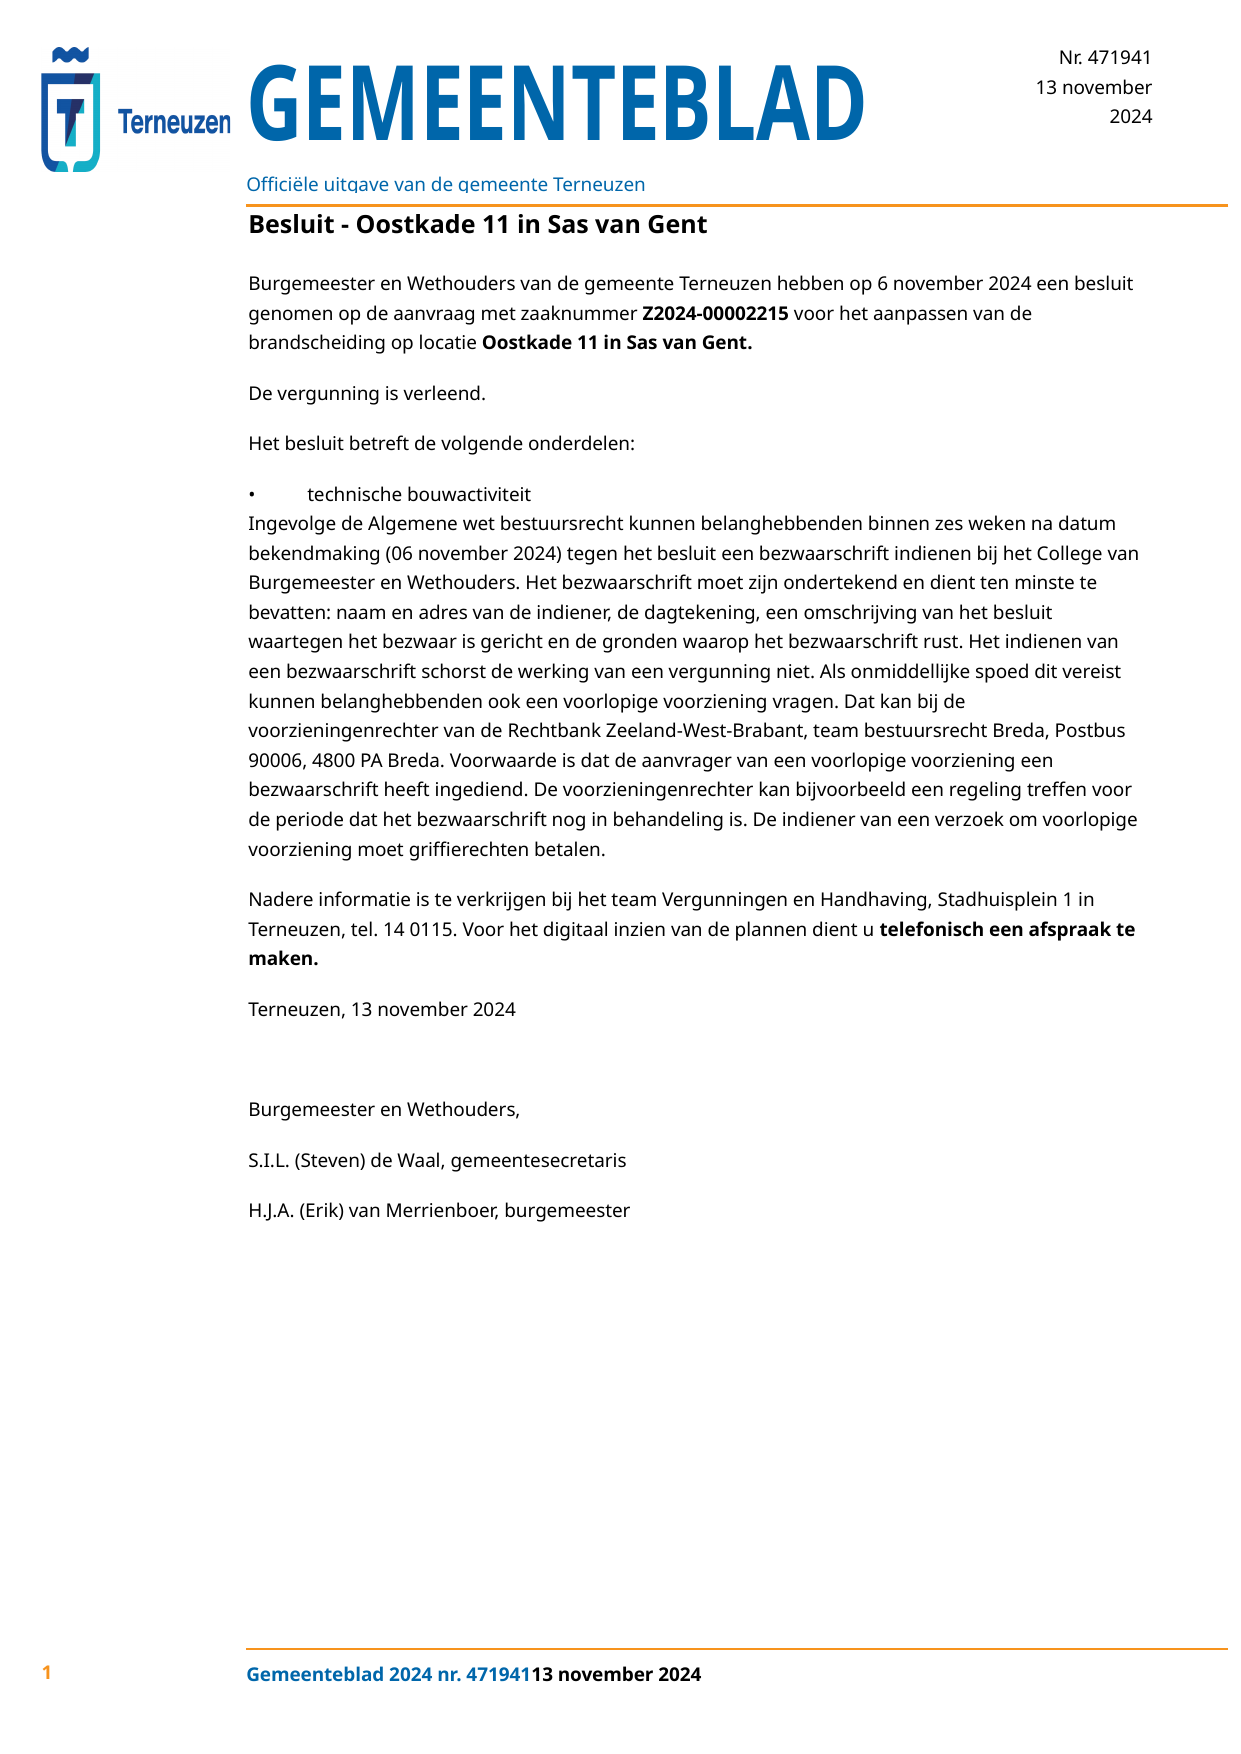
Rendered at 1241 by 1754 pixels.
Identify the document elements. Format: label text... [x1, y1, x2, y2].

text Besluit - Oostkade 11 in Sas van Gent [248, 207, 1152, 241]
picture [41, 47, 231, 172]
text Ingevolge de Algemene wet bestuursrecht kunnen belanghebbenden binnen zes weken na datum bekendmaking (06 november 2024) tegen het besluit een bezwaarschrift indienen bij het College van Burgemeester en Wethouders. Het bezwaarschrift moet zijn ondertekend en dient ten minste te bevatten: naam en adres van de indiener, de dagtekening, een omschrijving van het besluit waartegen het bezwaar is gericht en de gronden waarop het bezwaarschrift rust. Het indienen van een bezwaarschrift schorst de werking van een vergunning niet. Als onmiddellijke spoed dit vereist kunnen belanghebbenden ook een voorlopige voorziening vragen. Dat kan bij de voorzieningenrechter van de Rechtbank Zeeland-West-Brabant, team bestuursrecht Breda, Postbus 90006, 4800 PA Breda. Voorwaarde is dat de aanvrager van een voorlopige voorziening een bezwaarschrift heeft ingediend. De voorzieningenrechter kan bijvoorbeeld een regeling treffen voor de periode dat het bezwaarschrift nog in behandeling is. De indiener van een verzoek om voorlopige voorziening moet griffierechten betalen. [248, 510, 1152, 861]
text De vergunning is verleend. [248, 380, 1152, 406]
text Burgemeester en Wethouders, [248, 1097, 1152, 1122]
text S.I.L. (Steven) de Waal, gemeentesecretaris [248, 1147, 1152, 1173]
text H.J.A. (Erik) van Merrienboer, burgemeester [248, 1197, 1152, 1223]
text Het besluit betreft de volgende onderdelen: [248, 430, 1152, 456]
list technische bouwactiviteit [248, 481, 1152, 506]
text Nadere informatie is te verkrijgen bij het team Vergunningen en Handhaving, Stadhuisplein 1 in Terneuzen, tel. 14 0115. Voor het digitaal inzien van de plannen dient u telefonisch een afspraak te maken. [248, 886, 1152, 971]
text Terneuzen, 13 november 2024 [248, 996, 1152, 1021]
text Burgemeester en Wethouders van de gemeente Terneuzen hebben op 6 november 2024 een besluit genomen op de aanvraag met zaaknummer Z2024-00002215 voor het aanpassen van de brandscheiding op locatie Oostkade 11 in Sas van Gent. [248, 270, 1152, 355]
